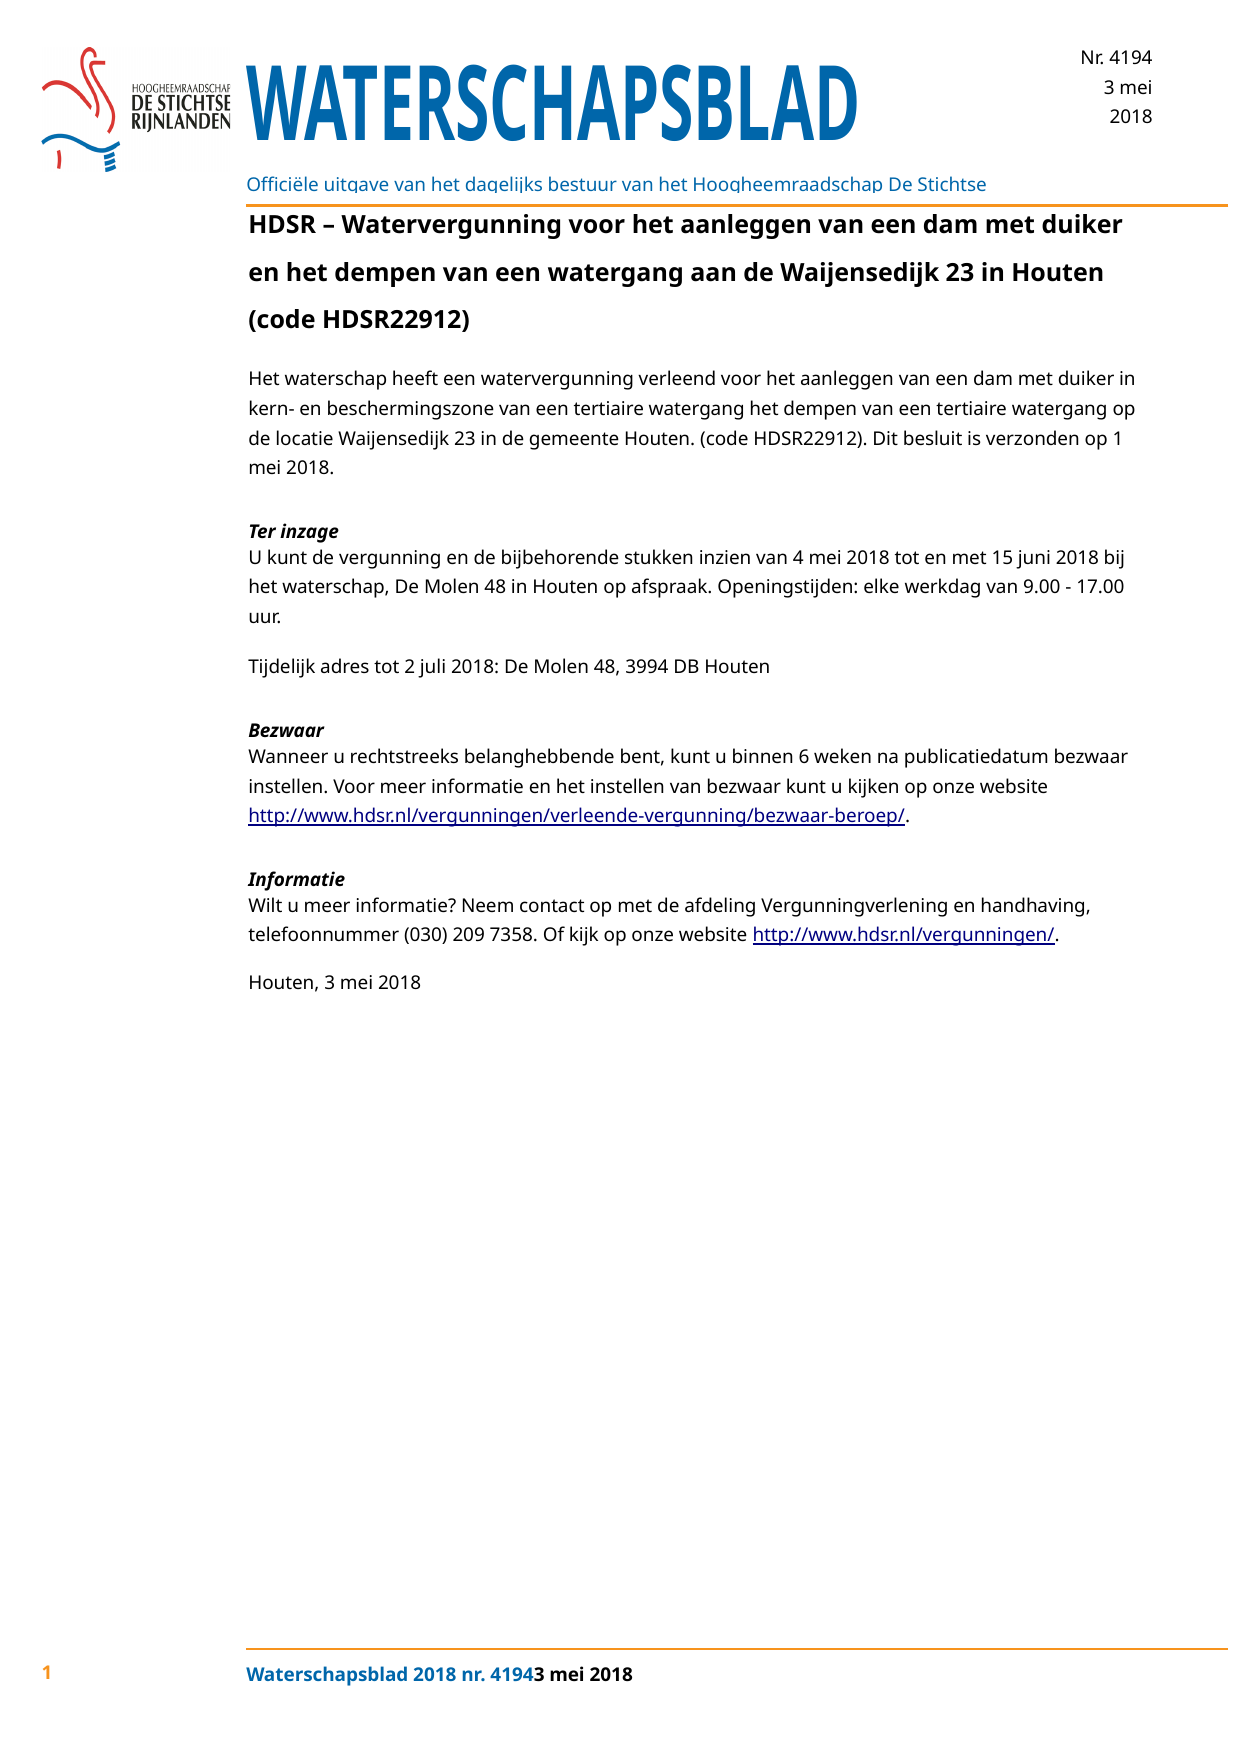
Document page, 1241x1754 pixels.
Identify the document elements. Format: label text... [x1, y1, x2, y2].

text Wilt u meer informatie? Neem contact op met de afdeling Vergunningverlening en handhaving, telefoonnummer (030) 209 7358. Of kijk op onze website http://www.hdsr.nl/vergunningen/. [248, 892, 1152, 947]
text Informatie [248, 866, 1152, 892]
text Het waterschap heeft een watervergunning verleend voor het aanleggen van een dam met duiker in kern- en beschermingszone van een tertiaire watergang het dempen van een tertiaire watergang op de locatie Waijensedijk 23 in de gemeente Houten. (code HDSR22912). Dit besluit is verzonden op 1 mei 2018. [248, 366, 1152, 480]
text HDSR – Watervergunning voor het aanleggen van een dam met duiker en het dempen van een watergang aan de Waijensedijk 23 in Houten (code HDSR22912) [248, 207, 1152, 336]
text Houten, 3 mei 2018 [248, 969, 1152, 995]
picture [41, 47, 231, 172]
text U kunt de vergunning en de bijbehorende stukken inzien van 4 mei 2018 tot en met 15 juni 2018 bij het waterschap, De Molen 48 in Houten op afspraak. Openingstijden: elke werkdag van 9.00 - 17.00 uur. [248, 544, 1152, 629]
text Ter inzage [248, 518, 1152, 544]
text Tijdelijk adres tot 2 juli 2018: De Molen 48, 3994 DB Houten [248, 653, 1152, 679]
text Bezwaar [248, 717, 1152, 743]
text Wanneer u rechtstreeks belanghebbende bent, kunt u binnen 6 weken na publicatiedatum bezwaar instellen. Voor meer informatie en het instellen van bezwaar kunt u kijken op onze website http://www.hdsr.nl/vergunningen/verleende-vergunning/bezwaar-beroep/. [248, 743, 1152, 828]
